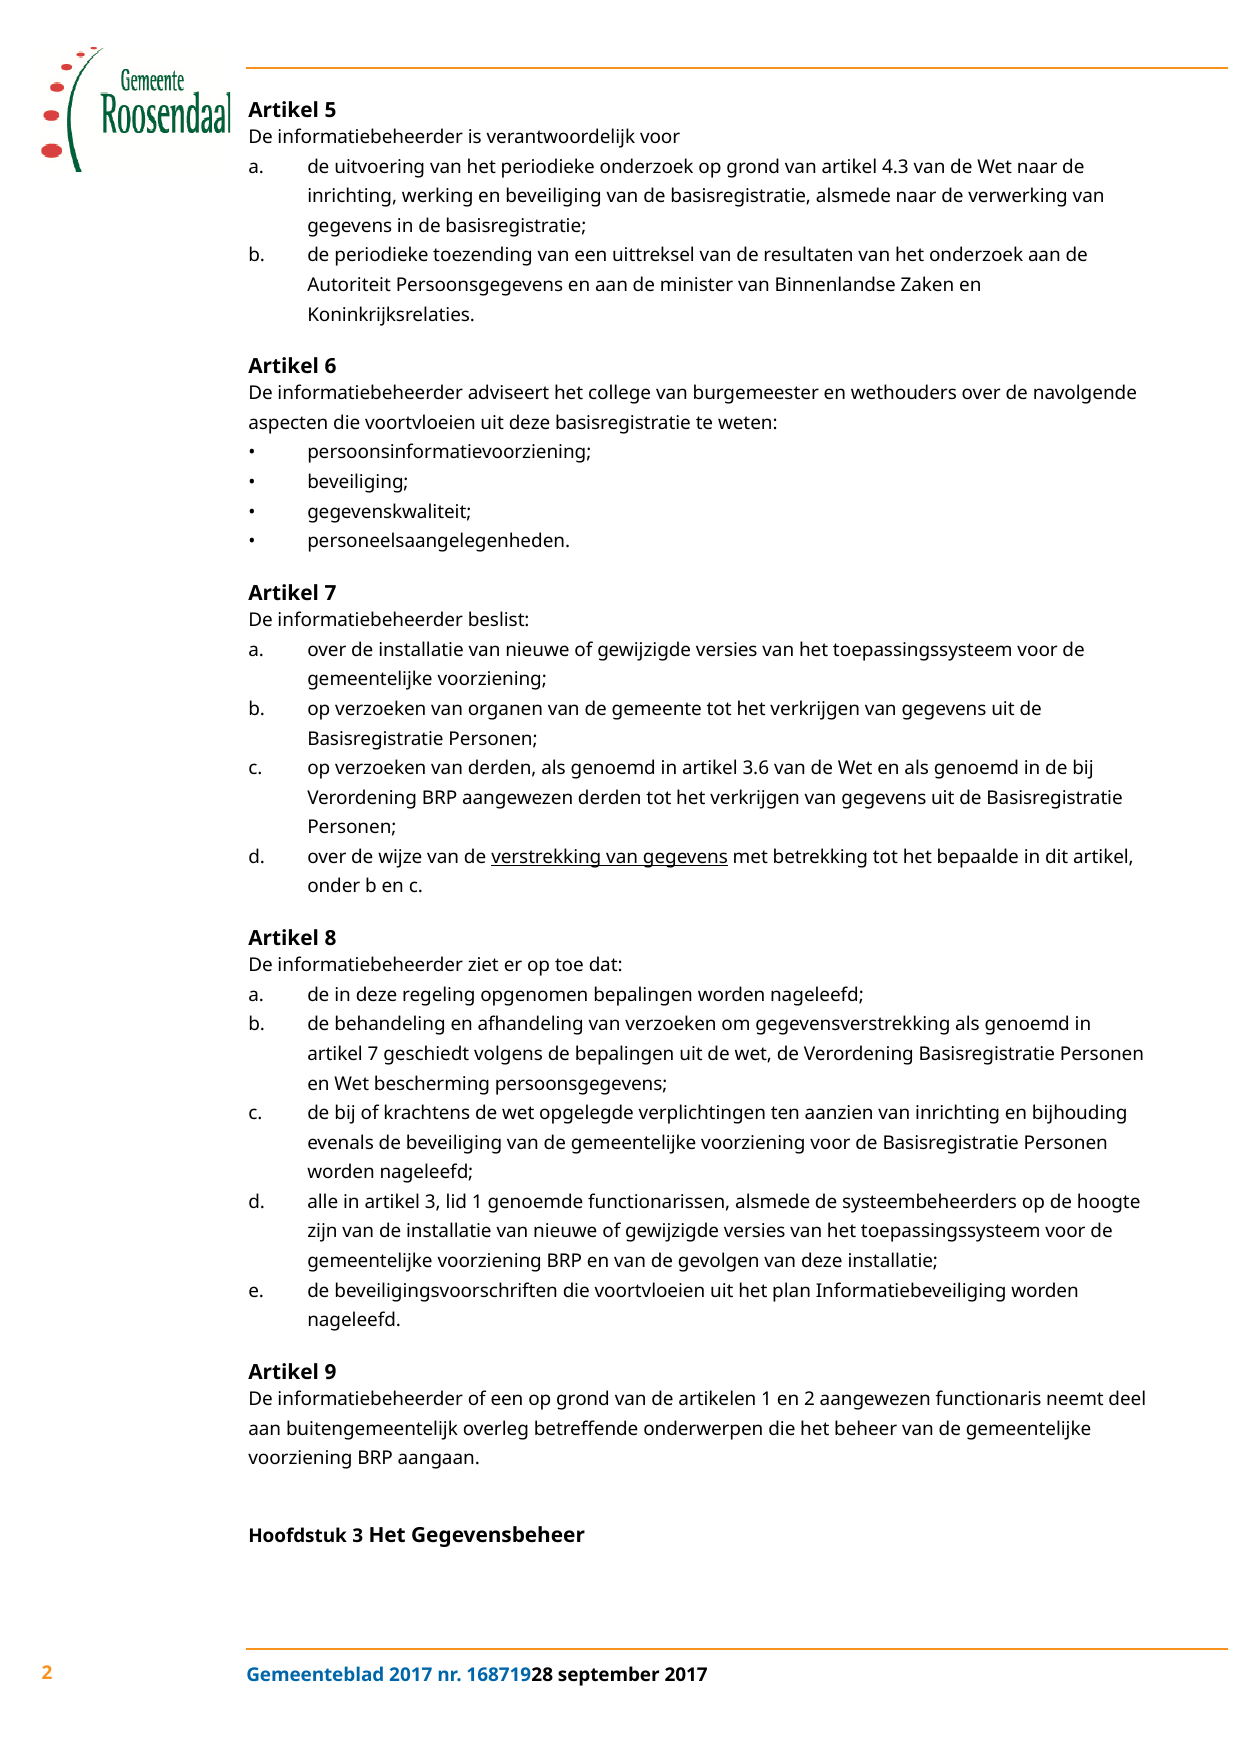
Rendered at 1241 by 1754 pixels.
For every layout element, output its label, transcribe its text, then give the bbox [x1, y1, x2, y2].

list alle in artikel 3, lid 1 genoemde functionarissen, alsmede de systeembeheerders op de hoogte zijn van de installatie van nieuwe of gewijzigde versies van het toepassingssysteem voor de gemeentelijke voorziening BRP en van de gevolgen van deze installatie; [248, 1188, 1152, 1273]
text Hoofdstuk 3 Het Gegevensbeheer [248, 1520, 1152, 1548]
text De informatiebeheerder adviseert het college van burgemeester en wethouders over de navolgende aspecten die voortvloeien uit deze basisregistratie te weten: [248, 379, 1152, 435]
list de behandeling en afhandeling van verzoeken om gegevensverstrekking als genoemd in artikel 7 geschiedt volgens de bepalingen uit de wet, de Verordening Basisregistratie Personen en Wet bescherming persoonsgegevens; [248, 1011, 1152, 1096]
list beveiliging; [248, 468, 1152, 494]
list de periodieke toezending van een uittreksel van de resultaten van het onderzoek aan de Autoriteit Persoonsgegevens en aan de minister van Binnenlandse Zaken en Koninkrijksrelaties. [248, 242, 1152, 326]
list op verzoeken van organen van de gemeente tot het verkrijgen van gegevens uit de Basisregistratie Personen; [248, 695, 1152, 750]
picture [41, 47, 231, 172]
list over de installatie van nieuwe of gewijzigde versies van het toepassingssysteem voor de gemeentelijke voorziening; [248, 636, 1152, 691]
text Artikel 7 [248, 578, 1152, 606]
list personeelsaangelegenheden. [248, 527, 1152, 553]
list persoonsinformatievoorziening; [248, 439, 1152, 464]
text De informatiebeheerder beslist: [248, 606, 1152, 632]
text Artikel 5 [248, 95, 1152, 123]
list de beveiligingsvoorschriften die voortvloeien uit het plan Informatiebeveiliging worden nageleefd. [248, 1277, 1152, 1332]
list gegevenskwaliteit; [248, 498, 1152, 524]
list op verzoeken van derden, als genoemd in artikel 3.6 van de Wet en als genoemd in de bij Verordening BRP aangewezen derden tot het verkrijgen van gegevens uit de Basisregistratie Personen; [248, 754, 1152, 839]
text Artikel 6 [248, 351, 1152, 379]
list over de wijze van de verstrekking van gegevens met betrekking tot het bepaalde in dit artikel, onder b en c. [248, 843, 1152, 898]
text Artikel 9 [248, 1357, 1152, 1385]
list de bij of krachtens de wet opgelegde verplichtingen ten aanzien van inrichting en bijhouding evenals de beveiliging van de gemeentelijke voorziening voor de Basisregistratie Personen worden nageleefd; [248, 1099, 1152, 1184]
text De informatiebeheerder ziet er op toe dat: [248, 951, 1152, 977]
text De informatiebeheerder of een op grond van de artikelen 1 en 2 aangewezen functionaris neemt deel aan buitengemeentelijk overleg betreffende onderwerpen die het beheer van de gemeentelijke voorziening BRP aangaan. [248, 1385, 1152, 1470]
text Artikel 8 [248, 923, 1152, 951]
list de uitvoering van het periodieke onderzoek op grond van artikel 4.3 van de Wet naar de inrichting, werking en beveiliging van de basisregistratie, alsmede naar de verwerking van gegevens in de basisregistratie; [248, 153, 1152, 238]
list de in deze regeling opgenomen bepalingen worden nageleefd; [248, 981, 1152, 1007]
text De informatiebeheerder is verantwoordelijk voor [248, 123, 1152, 149]
